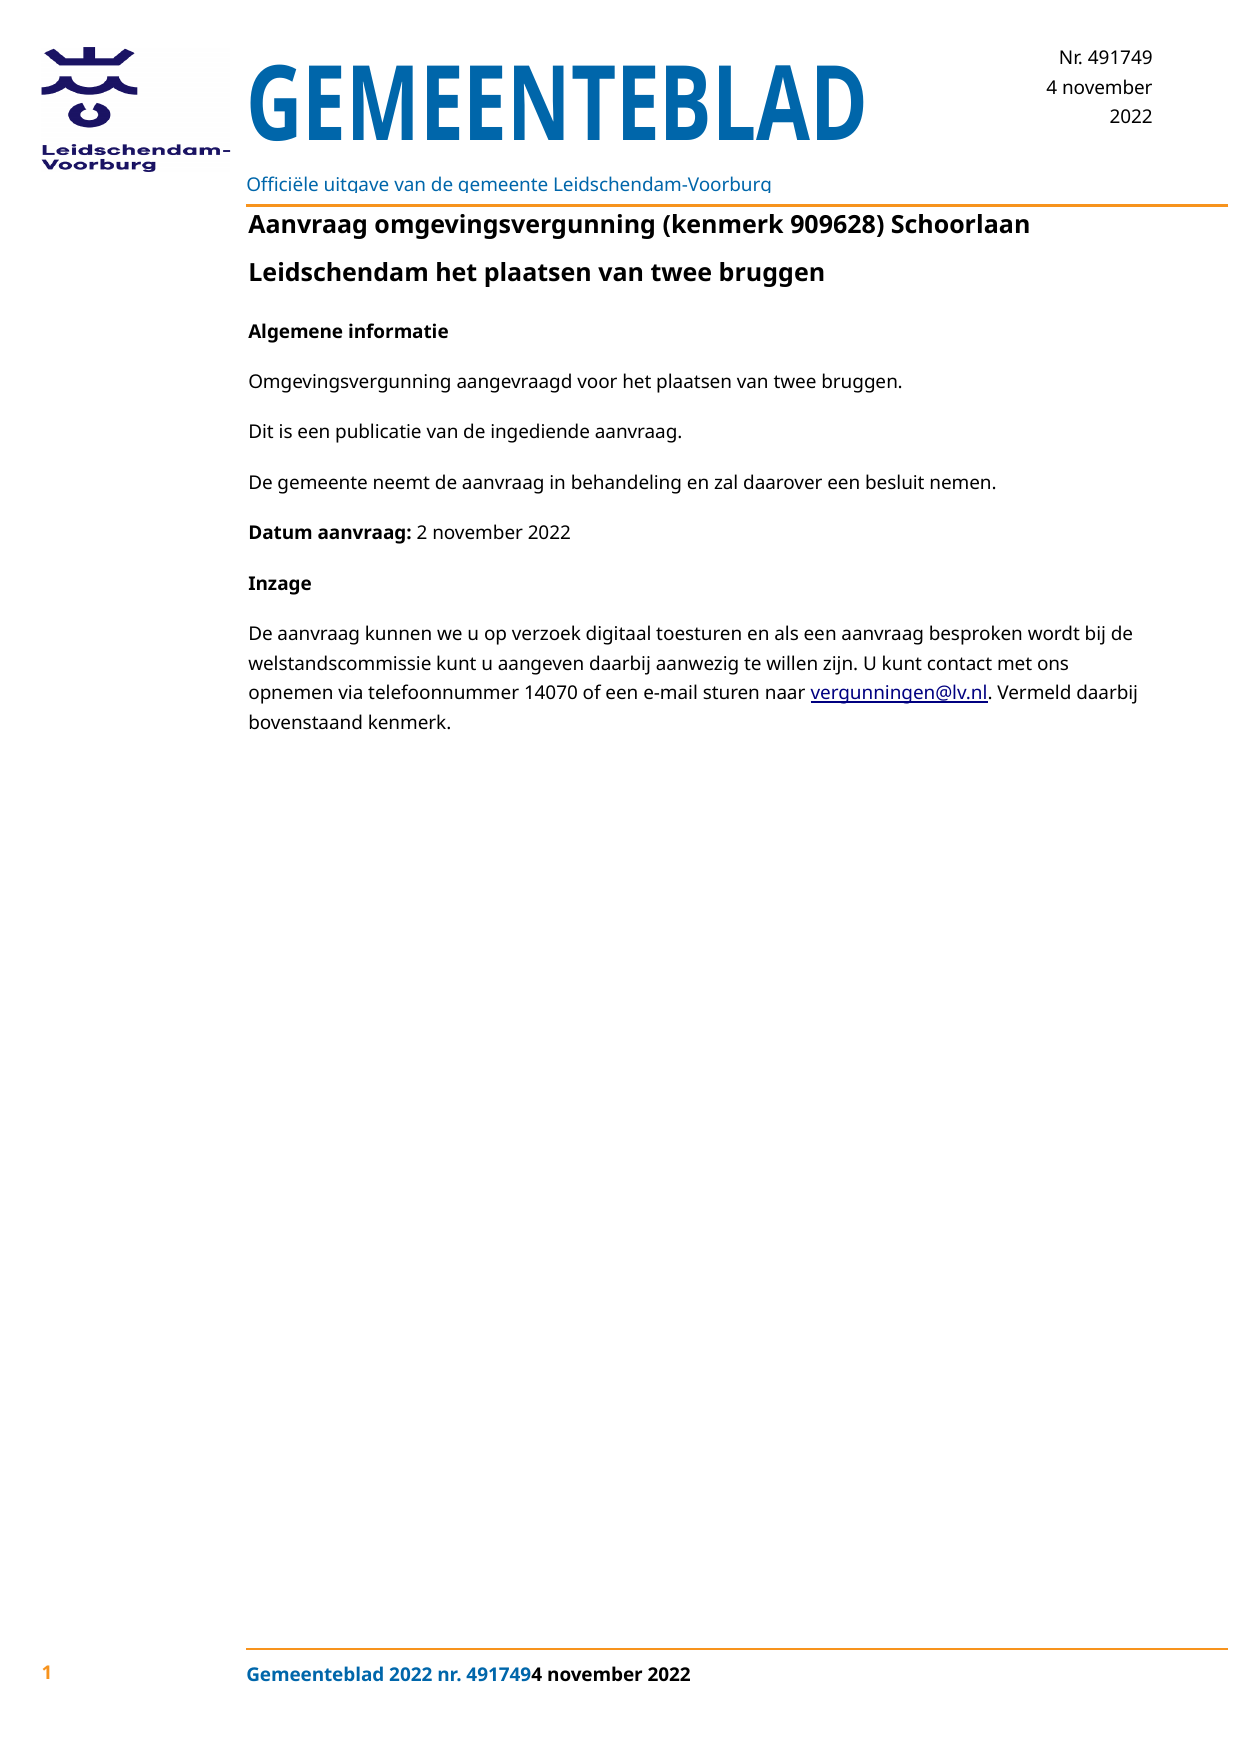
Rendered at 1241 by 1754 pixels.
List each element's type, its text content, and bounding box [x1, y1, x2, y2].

text Datum aanvraag: 2 november 2022 [248, 519, 1152, 545]
text Omgevingsvergunning aangevraagd voor het plaatsen van twee bruggen. [248, 368, 1152, 394]
text De aanvraag kunnen we u op verzoek digitaal toesturen en als een aanvraag besproken wordt bij de welstandscommissie kunt u aangeven daarbij aanwezig te willen zijn. U kunt contact met ons opnemen via telefoonnummer 14070 of een e-mail sturen naar vergunningen@lv.nl. Vermeld daarbij bovenstaand kenmerk. [248, 620, 1152, 735]
text De gemeente neemt de aanvraag in behandeling en zal daarover een besluit nemen. [248, 469, 1152, 495]
picture [41, 47, 231, 172]
text Aanvraag omgevingsvergunning (kenmerk 909628) Schoorlaan Leidschendam het plaatsen van twee bruggen [248, 207, 1152, 288]
text Dit is een publicatie van de ingediende aanvraag. [248, 419, 1152, 444]
text Algemene informatie [248, 318, 1152, 344]
text Inzage [248, 570, 1152, 596]
